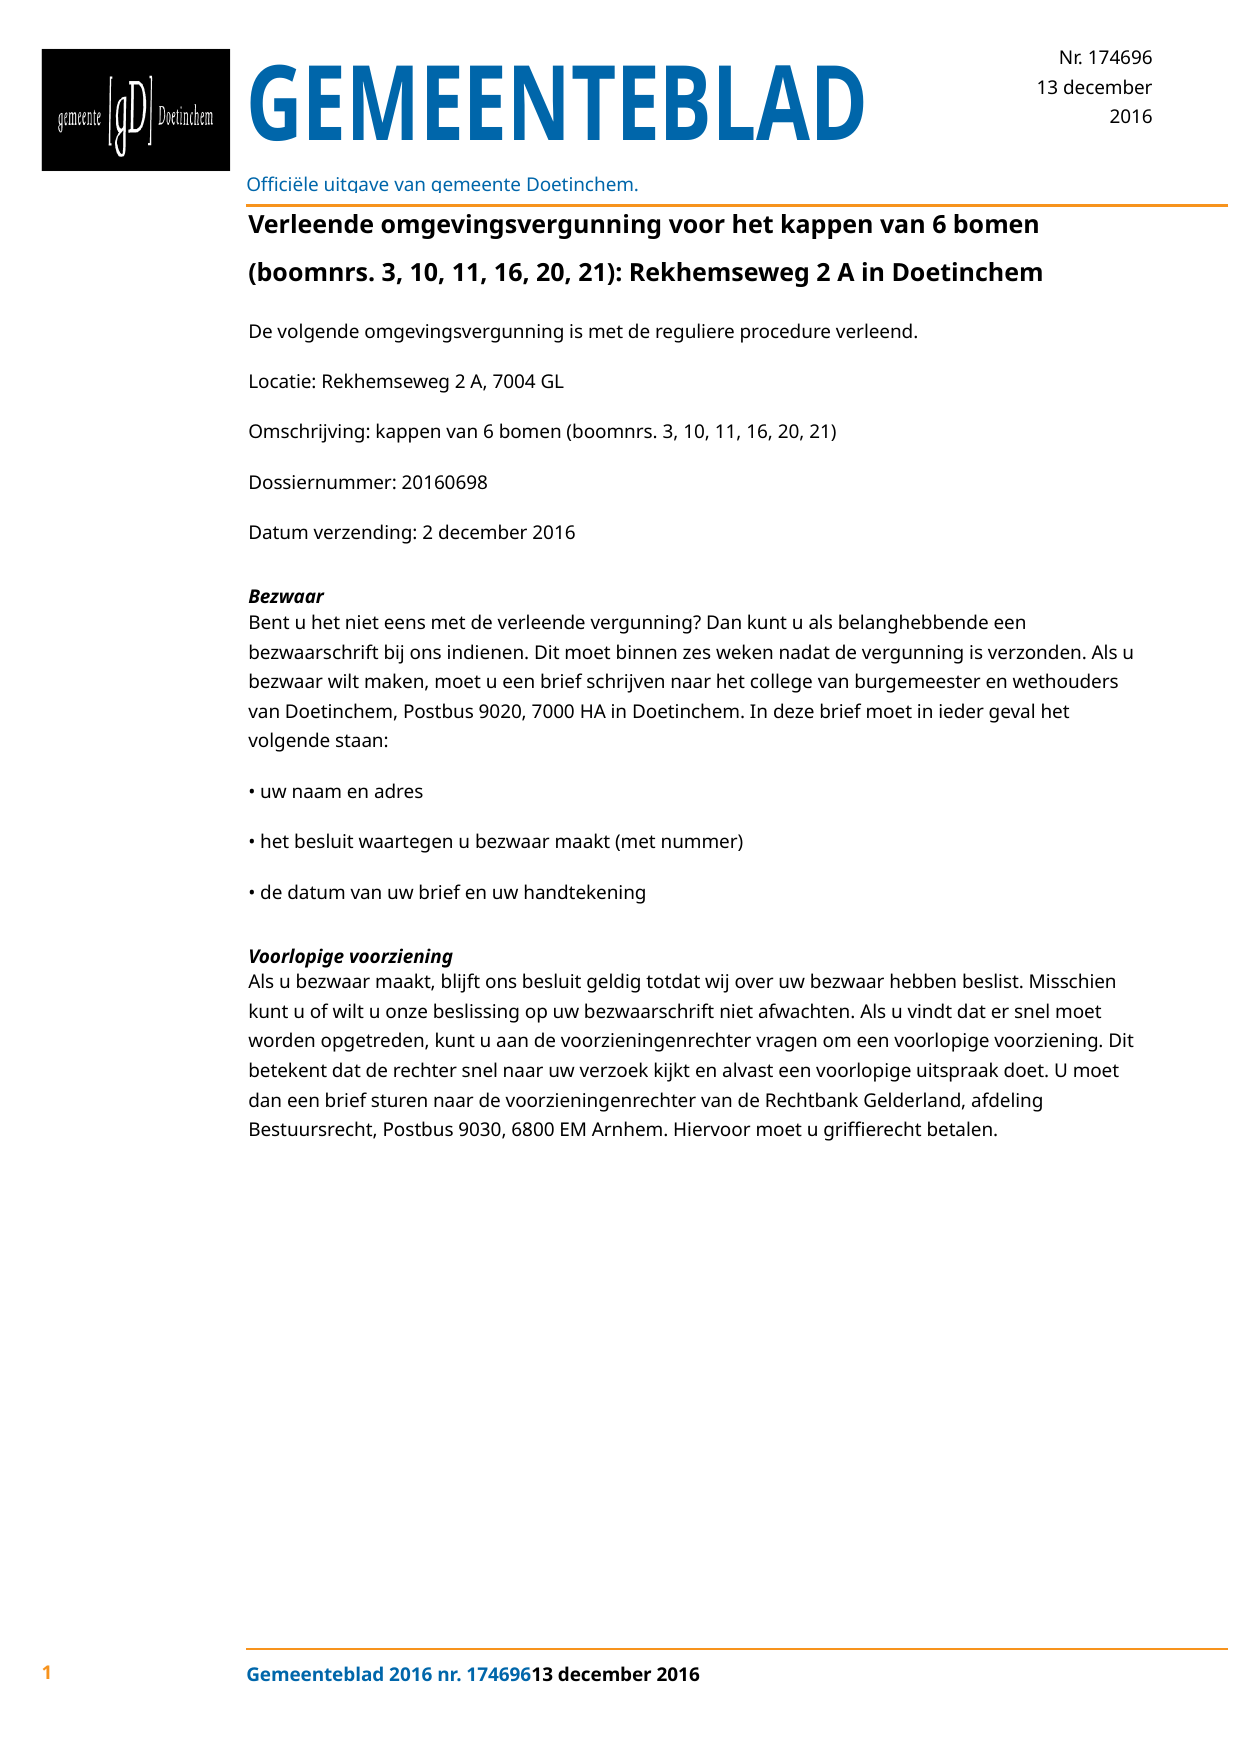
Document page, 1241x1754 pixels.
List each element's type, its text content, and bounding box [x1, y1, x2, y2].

text Bent u het niet eens met de verleende vergunning? Dan kunt u als belanghebbende een bezwaarschrift bij ons indienen. Dit moet binnen zes weken nadat de vergunning is verzonden. Als u bezwaar wilt maken, moet u een brief schrijven naar het college van burgemeester en wethouders van Doetinchem, Postbus 9020, 7000 HA in Doetinchem. In deze brief moet in ieder geval het volgende staan: [248, 609, 1152, 753]
picture [41, 47, 231, 172]
text Verleende omgevingsvergunning voor het kappen van 6 bomen (boomnrs. 3, 10, 11, 16, 20, 21): Rekhemseweg 2 A in Doetinchem [248, 207, 1152, 288]
text Omschrijving: kappen van 6 bomen (boomnrs. 3, 10, 11, 16, 20, 21) [248, 419, 1152, 444]
text Bezwaar [248, 583, 1152, 609]
text Als u bezwaar maakt, blijft ons besluit geldig totdat wij over uw bezwaar hebben beslist. Misschien kunt u of wilt u onze beslissing op uw bezwaarschrift niet afwachten. Als u vindt dat er snel moet worden opgetreden, kunt u aan de voorzieningenrechter vragen om een voorlopige voorziening. Dit betekent dat de rechter snel naar uw verzoek kijkt en alvast een voorlopige uitspraak doet. U moet dan een brief sturen naar de voorzieningenrechter van de Rechtbank Gelderland, afdeling Bestuursrecht, Postbus 9030, 6800 EM Arnhem. Hiervoor moet u griffierecht betalen. [248, 968, 1152, 1142]
text Dossiernummer: 20160698 [248, 469, 1152, 495]
text Locatie: Rekhemseweg 2 A, 7004 GL [248, 368, 1152, 394]
text • uw naam en adres [248, 778, 1152, 804]
text Voorlopige voorziening [248, 943, 1152, 968]
text De volgende omgevingsvergunning is met de reguliere procedure verleend. [248, 318, 1152, 344]
text Datum verzending: 2 december 2016 [248, 519, 1152, 545]
text • de datum van uw brief en uw handtekening [248, 879, 1152, 904]
text • het besluit waartegen u bezwaar maakt (met nummer) [248, 828, 1152, 854]
